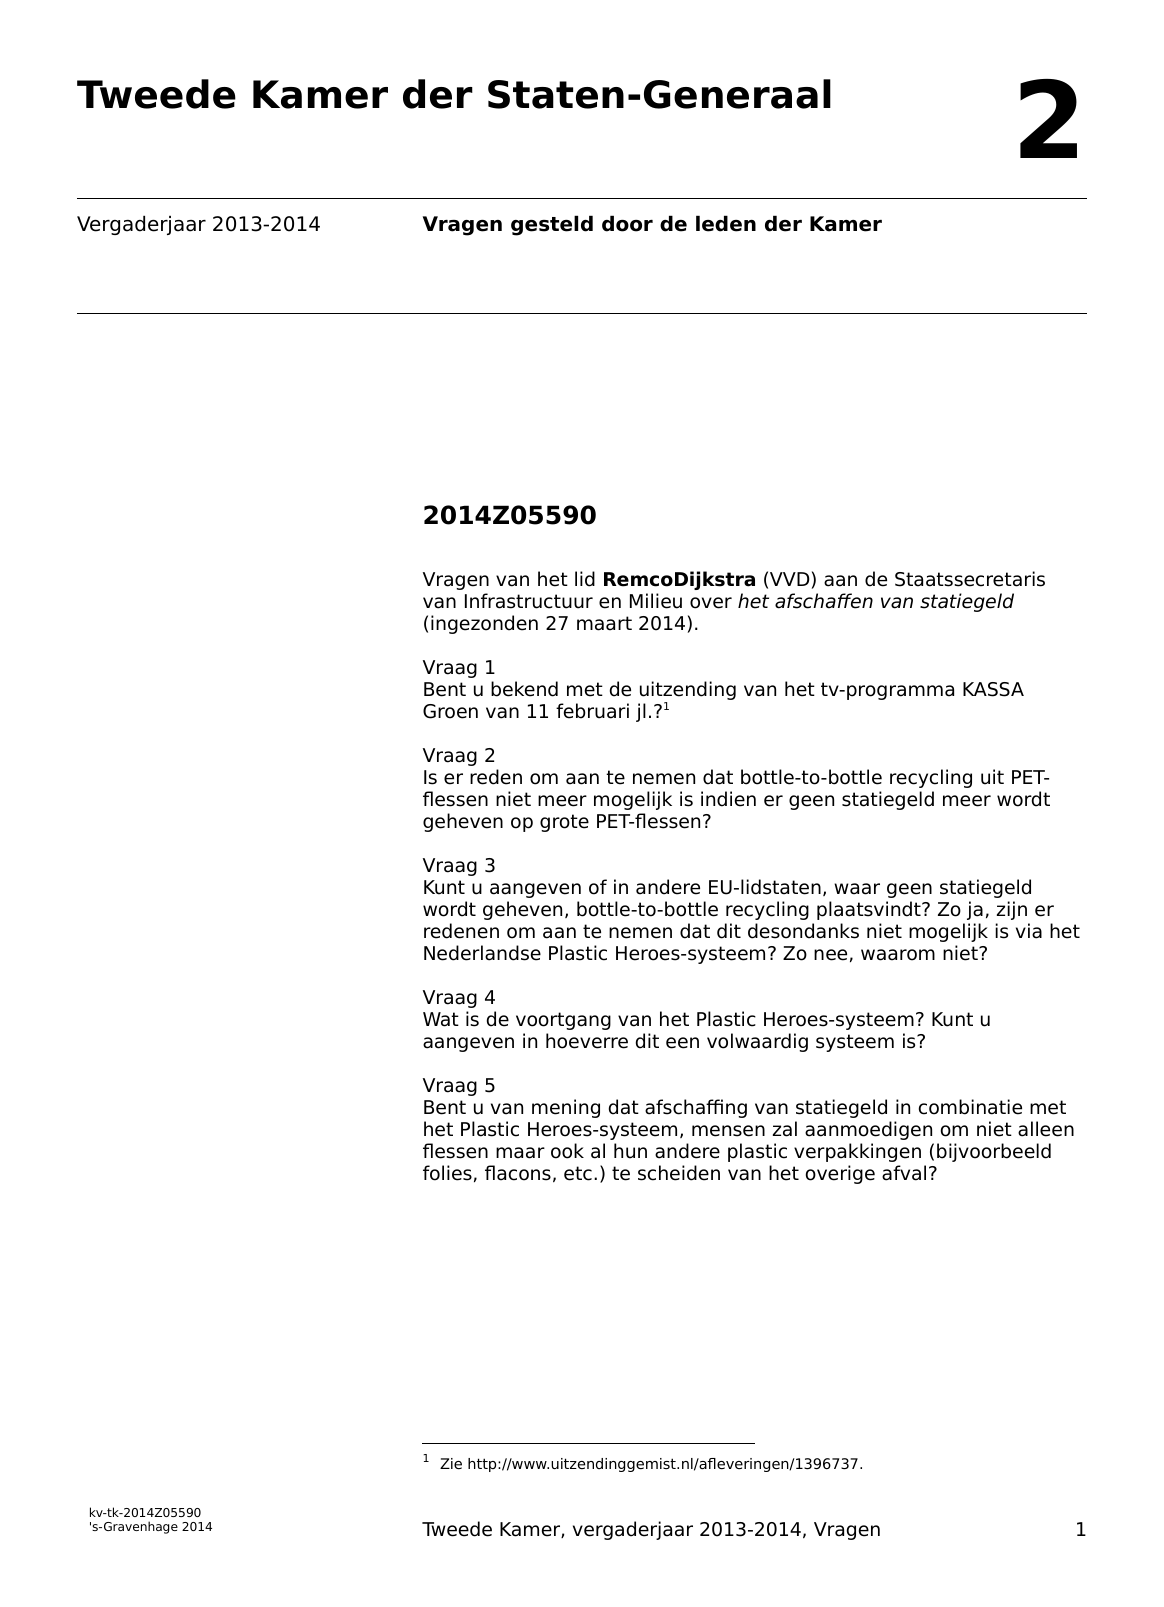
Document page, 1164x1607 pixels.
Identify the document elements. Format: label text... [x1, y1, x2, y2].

text Vraag 1 [422, 657, 1087, 679]
text kv-tk-2014Z05590 [88, 1506, 323, 1520]
text Vraag 2 [422, 745, 1087, 767]
text Bent u bekend met de uitzending van het tv-programma KASSA Groen van 11 februari jl.? [422, 679, 1087, 723]
text Vraag 3 [422, 855, 1087, 877]
text Vraag 5 [422, 1075, 1087, 1097]
table_cell Vergaderjaar 2013-2014 [77, 199, 422, 313]
table_header Tweede Kamer der Staten-Generaal [77, 59, 886, 198]
text 2014Z05590 [422, 501, 1087, 531]
text Wat is de voortgang van het Plastic Heroes-systeem? Kunt u aangeven in hoeverre dit een volwaardig systeem is? [422, 1009, 1087, 1053]
text Vragen van het lid RemcoDijkstra (VVD) aan de Staatssecretaris van Infrastructuur en Milieu over het afschaffen van statiegeld (ingezonden 27 maart 2014). [422, 569, 1087, 635]
text Kunt u aangeven of in andere EU-lidstaten, waar geen statiegeld wordt geheven, bottle-to-bottle recycling plaatsvindt? Zo ja, zijn er redenen om aan te nemen dat dit desondanks niet mogelijk is via het Nederlandse Plastic Heroes-systeem? Zo nee, waarom niet? [422, 877, 1087, 965]
text Vraag 4 [422, 987, 1087, 1009]
table_header 2 [886, 59, 1087, 198]
text 's-Gravenhage 2014 [88, 1520, 323, 1534]
text Zie http://www.uitzendinggemist.nl/afleveringen/1396737. [422, 1452, 1087, 1474]
text Bent u van mening dat afschaffing van statiegeld in combinatie met het Plastic Heroes-systeem, mensen zal aanmoedigen om niet alleen flessen maar ook al hun andere plastic verpakkingen (bijvoorbeeld folies, flacons, etc.) te scheiden van het overige afval? [422, 1097, 1087, 1185]
text Is er reden om aan te nemen dat bottle-to-bottle recycling uit PET-flessen niet meer mogelijk is indien er geen statiegeld meer wordt geheven op grote PET-flessen? [422, 767, 1087, 833]
table_cell Vragen gesteld door de leden der Kamer [422, 199, 1087, 313]
